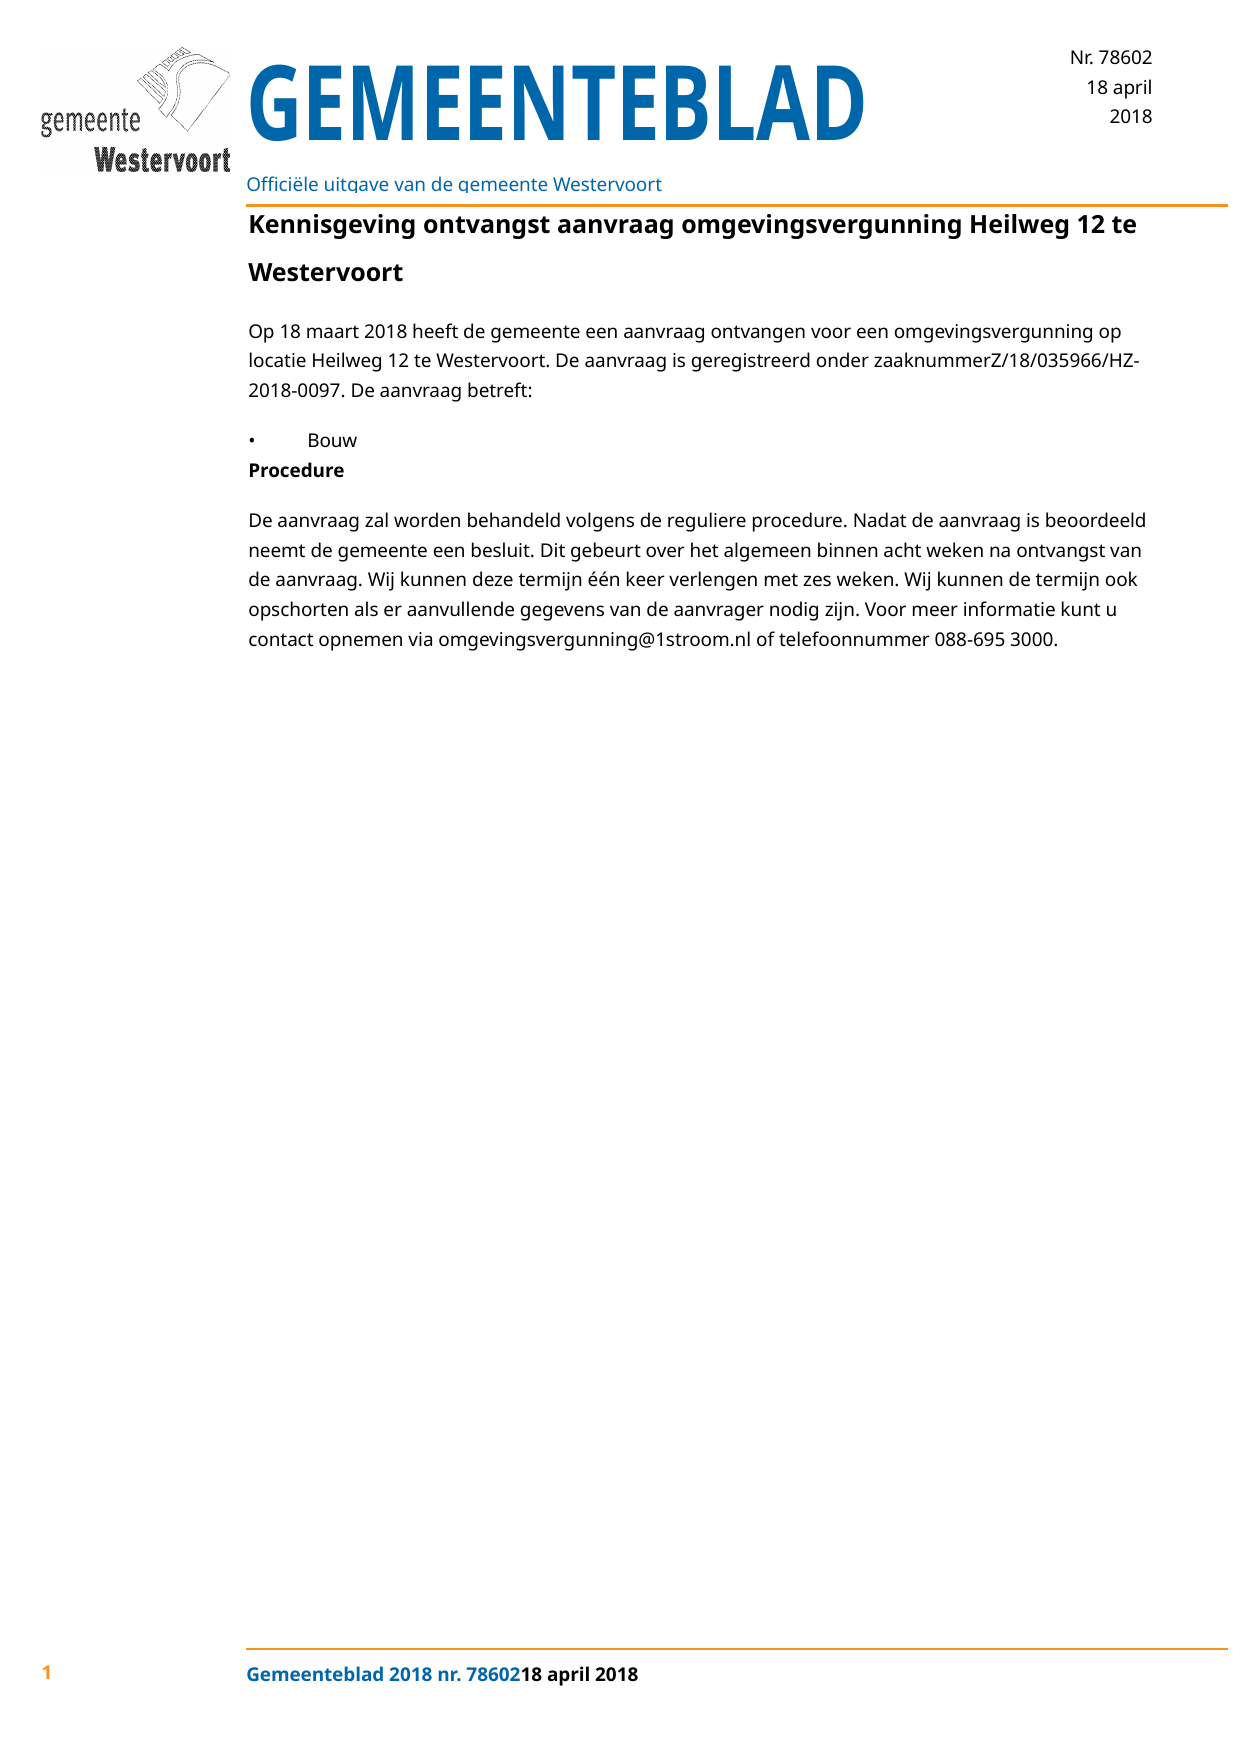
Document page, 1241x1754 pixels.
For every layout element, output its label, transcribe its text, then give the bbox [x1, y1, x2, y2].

text Op 18 maart 2018 heeft de gemeente een aanvraag ontvangen voor een omgevingsvergunning op locatie Heilweg 12 te Westervoort. De aanvraag is geregistreerd onder zaaknummerZ/18/035966/HZ-2018-0097. De aanvraag betreft: [248, 318, 1152, 403]
picture [41, 47, 231, 172]
text De aanvraag zal worden behandeld volgens de reguliere procedure. Nadat de aanvraag is beoordeeld neemt de gemeente een besluit. Dit gebeurt over het algemeen binnen acht weken na ontvangst van de aanvraag. Wij kunnen deze termijn één keer verlengen met zes weken. Wij kunnen de termijn ook opschorten als er aanvullende gegevens van de aanvrager nodig zijn. Voor meer informatie kunt u contact opnemen via omgevingsvergunning@1stroom.nl of telefoonnummer 088-695 3000. [248, 507, 1152, 652]
list Bouw [248, 427, 1152, 453]
text Kennisgeving ontvangst aanvraag omgevingsvergunning Heilweg 12 te Westervoort [248, 207, 1152, 288]
text Procedure [248, 457, 1152, 483]
